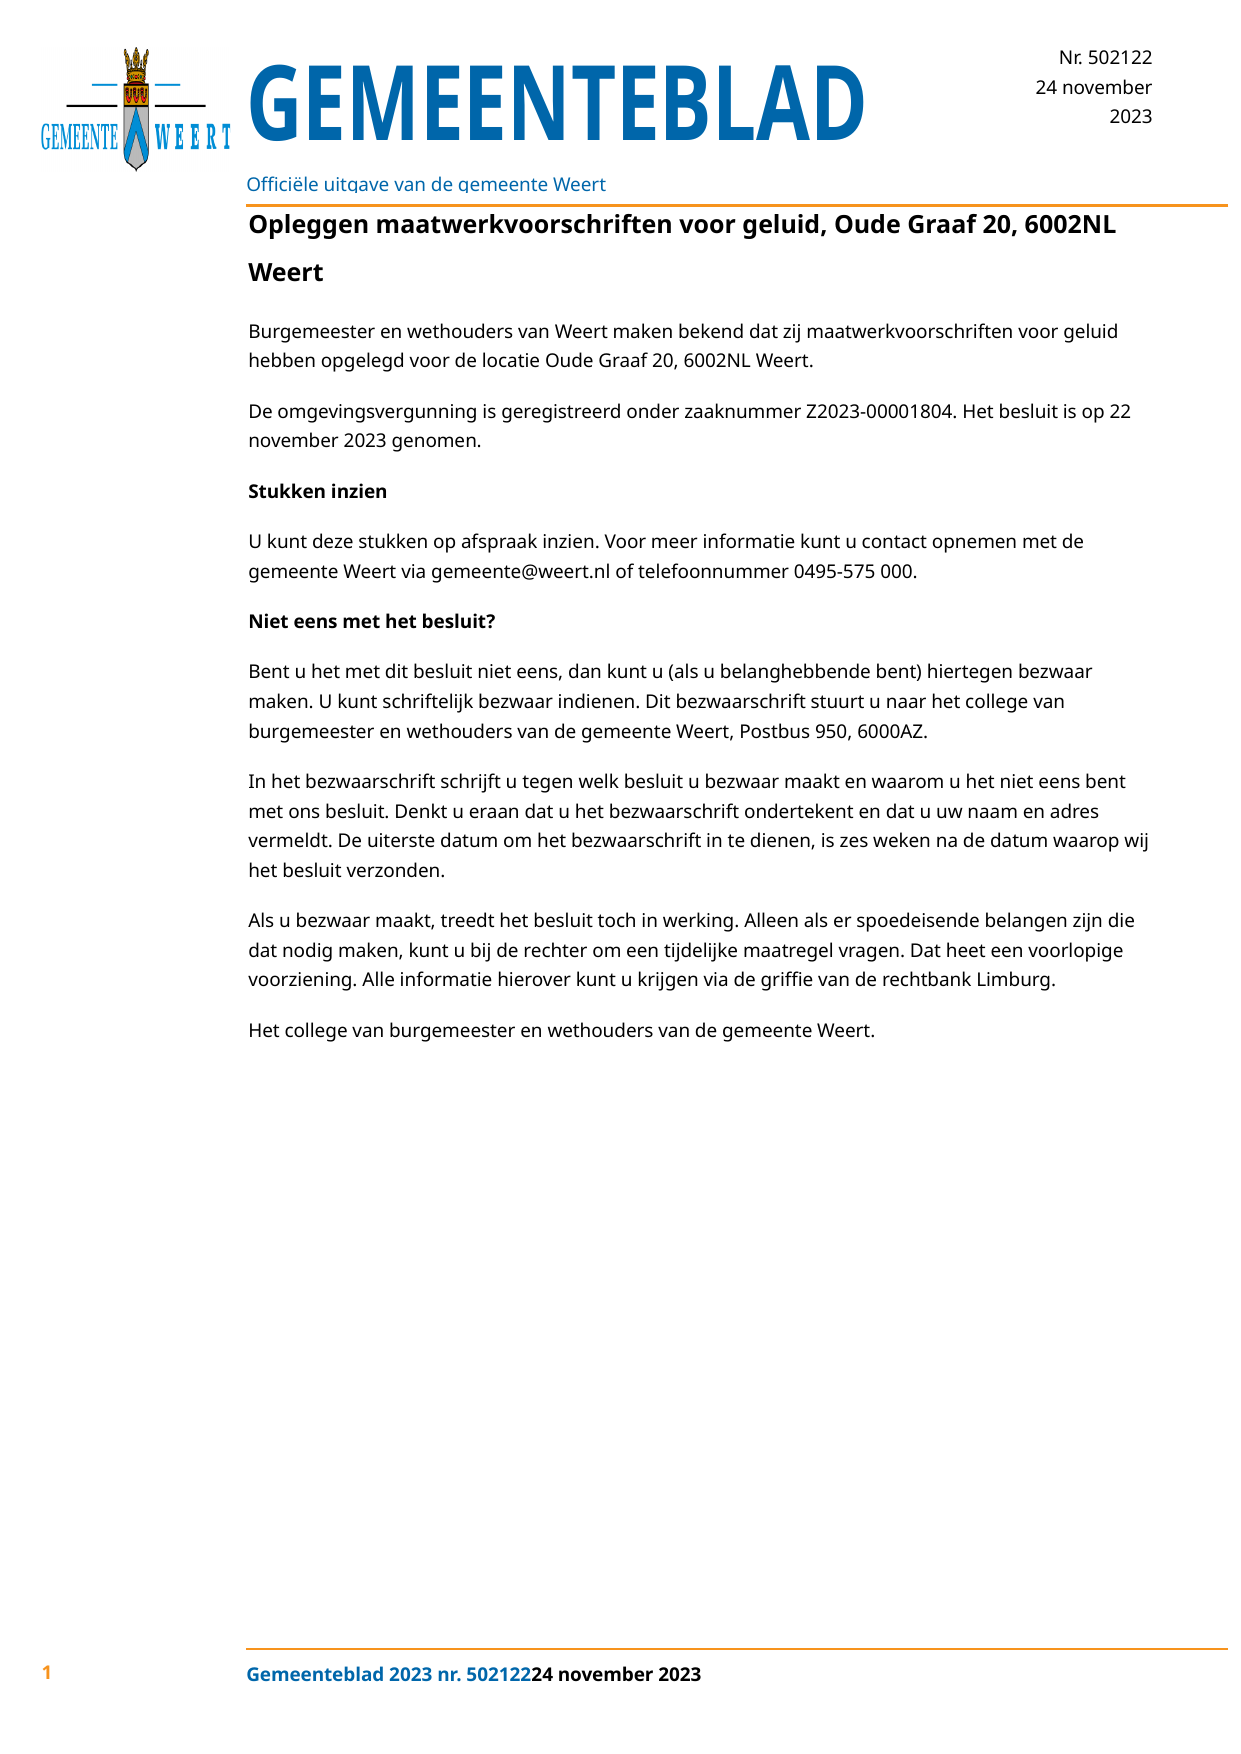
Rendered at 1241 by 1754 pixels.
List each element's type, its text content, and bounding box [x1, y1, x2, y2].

text Burgemeester en wethouders van Weert maken bekend dat zij maatwerkvoorschriften voor geluid hebben opgelegd voor de locatie Oude Graaf 20, 6002NL Weert. [248, 318, 1152, 373]
text In het bezwaarschrift schrijft u tegen welk besluit u bezwaar maakt en waarom u het niet eens bent met ons besluit. Denkt u eraan dat u het bezwaarschrift ondertekent en dat u uw naam en adres vermeldt. De uiterste datum om het bezwaarschrift in te dienen, is zes weken na de datum waarop wij het besluit verzonden. [248, 768, 1152, 883]
picture [41, 47, 231, 172]
text U kunt deze stukken op afspraak inzien. Voor meer informatie kunt u contact opnemen met de gemeente Weert via gemeente@weert.nl of telefoonnummer 0495-575 000. [248, 528, 1152, 584]
text Stukken inzien [248, 478, 1152, 504]
text Niet eens met het besluit? [248, 608, 1152, 634]
text De omgevingsvergunning is geregistreerd onder zaaknummer Z2023-00001804. Het besluit is op 22 november 2023 genomen. [248, 398, 1152, 453]
text Als u bezwaar maakt, treedt het besluit toch in werking. Alleen als er spoedeisende belangen zijn die dat nodig maken, kunt u bij de rechter om een tijdelijke maatregel vragen. Dat heet een voorlopige voorziening. Alle informatie hierover kunt u krijgen via de griffie van de rechtbank Limburg. [248, 907, 1152, 992]
text Bent u het met dit besluit niet eens, dan kunt u (als u belanghebbende bent) hiertegen bezwaar maken. U kunt schriftelijk bezwaar indienen. Dit bezwaarschrift stuurt u naar het college van burgemeester en wethouders van de gemeente Weert, Postbus 950, 6000AZ. [248, 659, 1152, 744]
text Opleggen maatwerkvoorschriften voor geluid, Oude Graaf 20, 6002NL Weert [248, 207, 1152, 288]
text Het college van burgemeester en wethouders van de gemeente Weert. [248, 1017, 1152, 1043]
